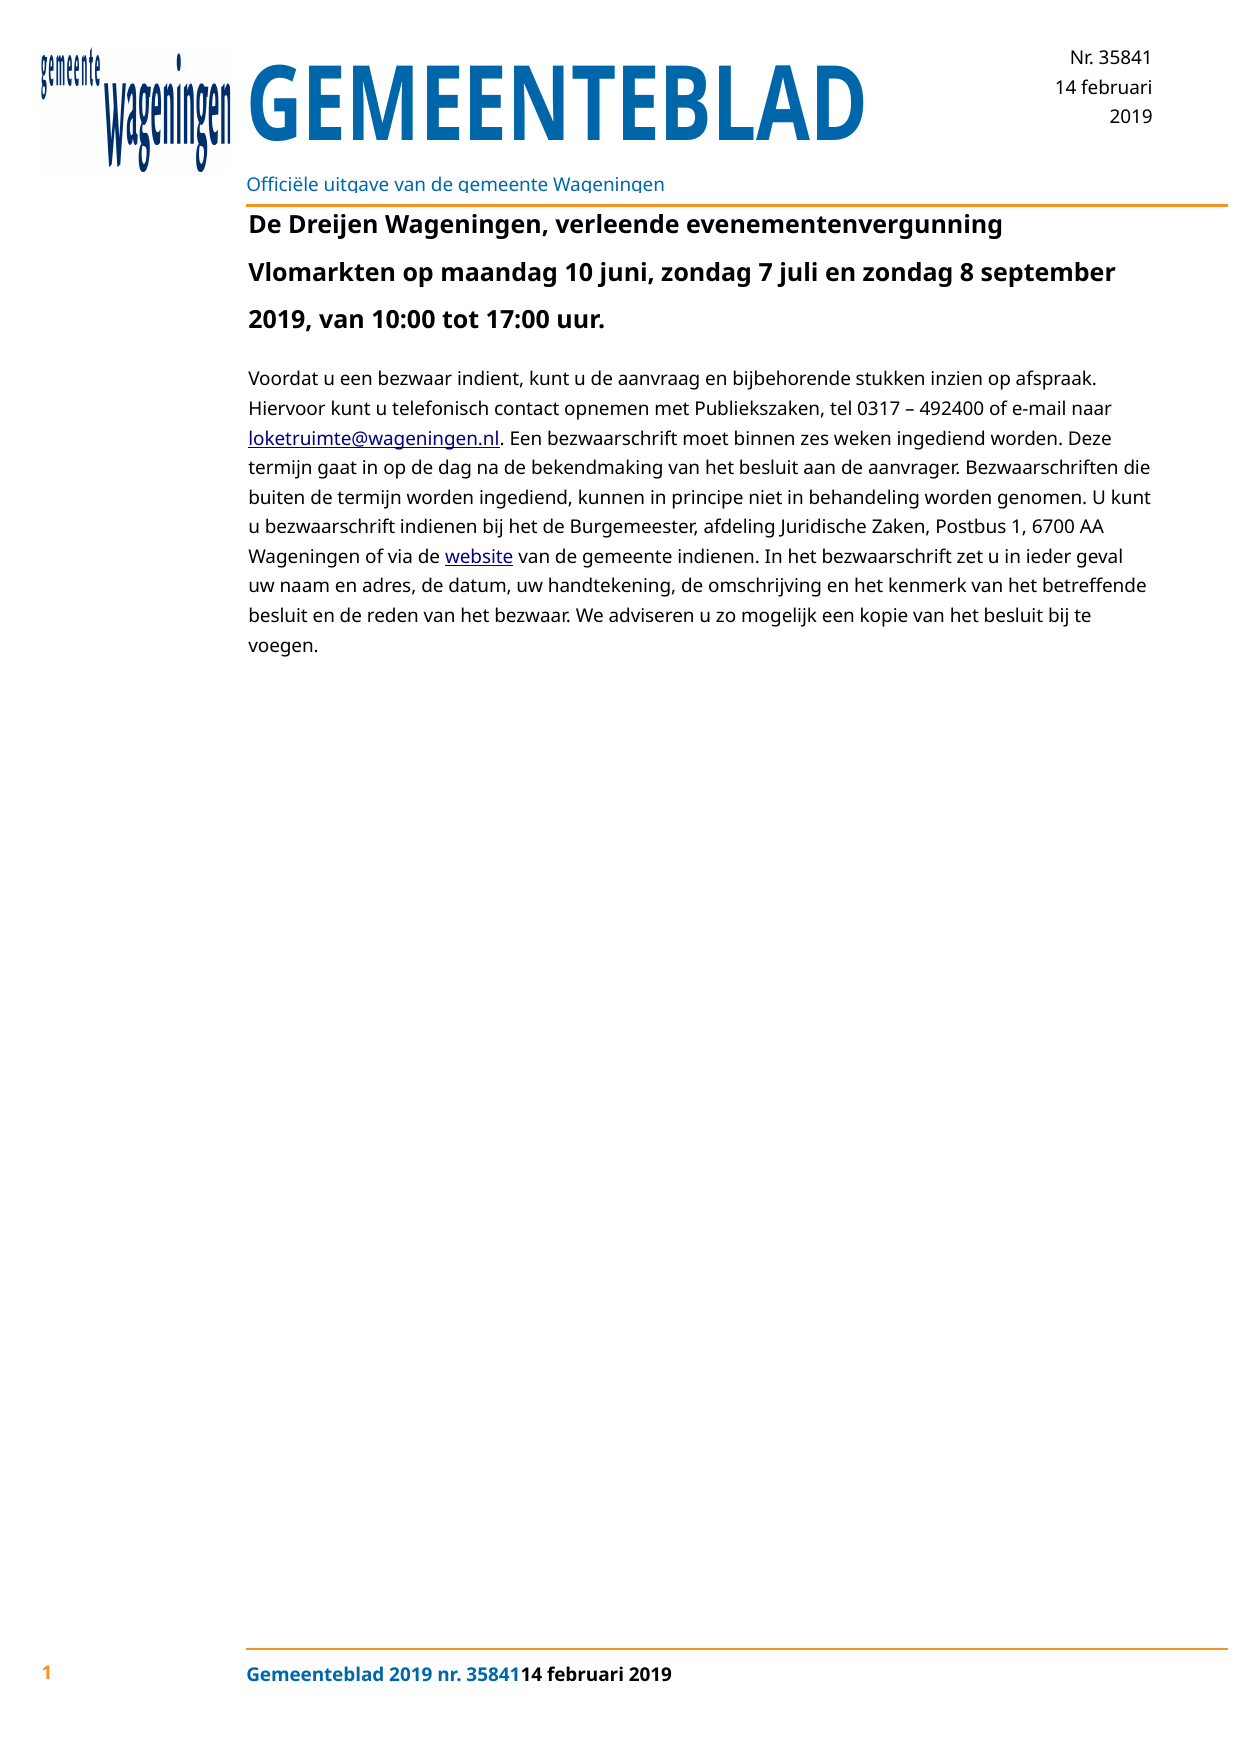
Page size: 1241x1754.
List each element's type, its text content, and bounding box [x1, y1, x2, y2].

text De Dreijen Wageningen, verleende evenementenvergunning Vlomarkten op maandag 10 juni, zondag 7 juli en zondag 8 september 2019, van 10:00 tot 17:00 uur. [248, 207, 1152, 336]
text Voordat u een bezwaar indient, kunt u de aanvraag en bijbehorende stukken inzien op afspraak. Hiervoor kunt u telefonisch contact opnemen met Publiekszaken, tel 0317 – 492400 of e-mail naar loketruimte@wageningen.nl. Een bezwaarschrift moet binnen zes weken ingediend worden. Deze termijn gaat in op de dag na de bekendmaking van het besluit aan de aanvrager. Bezwaarschriften die buiten de termijn worden ingediend, kunnen in principe niet in behandeling worden genomen. U kunt u bezwaarschrift indienen bij het de Burgemeester, afdeling Juridische Zaken, Postbus 1, 6700 AA Wageningen of via de website van de gemeente indienen. In het bezwaarschrift zet u in ieder geval uw naam en adres, de datum, uw handtekening, de omschrijving en het kenmerk van het betreffende besluit en de reden van het bezwaar. We adviseren u zo mogelijk een kopie van het besluit bij te voegen. [248, 366, 1152, 657]
picture [41, 47, 231, 172]
